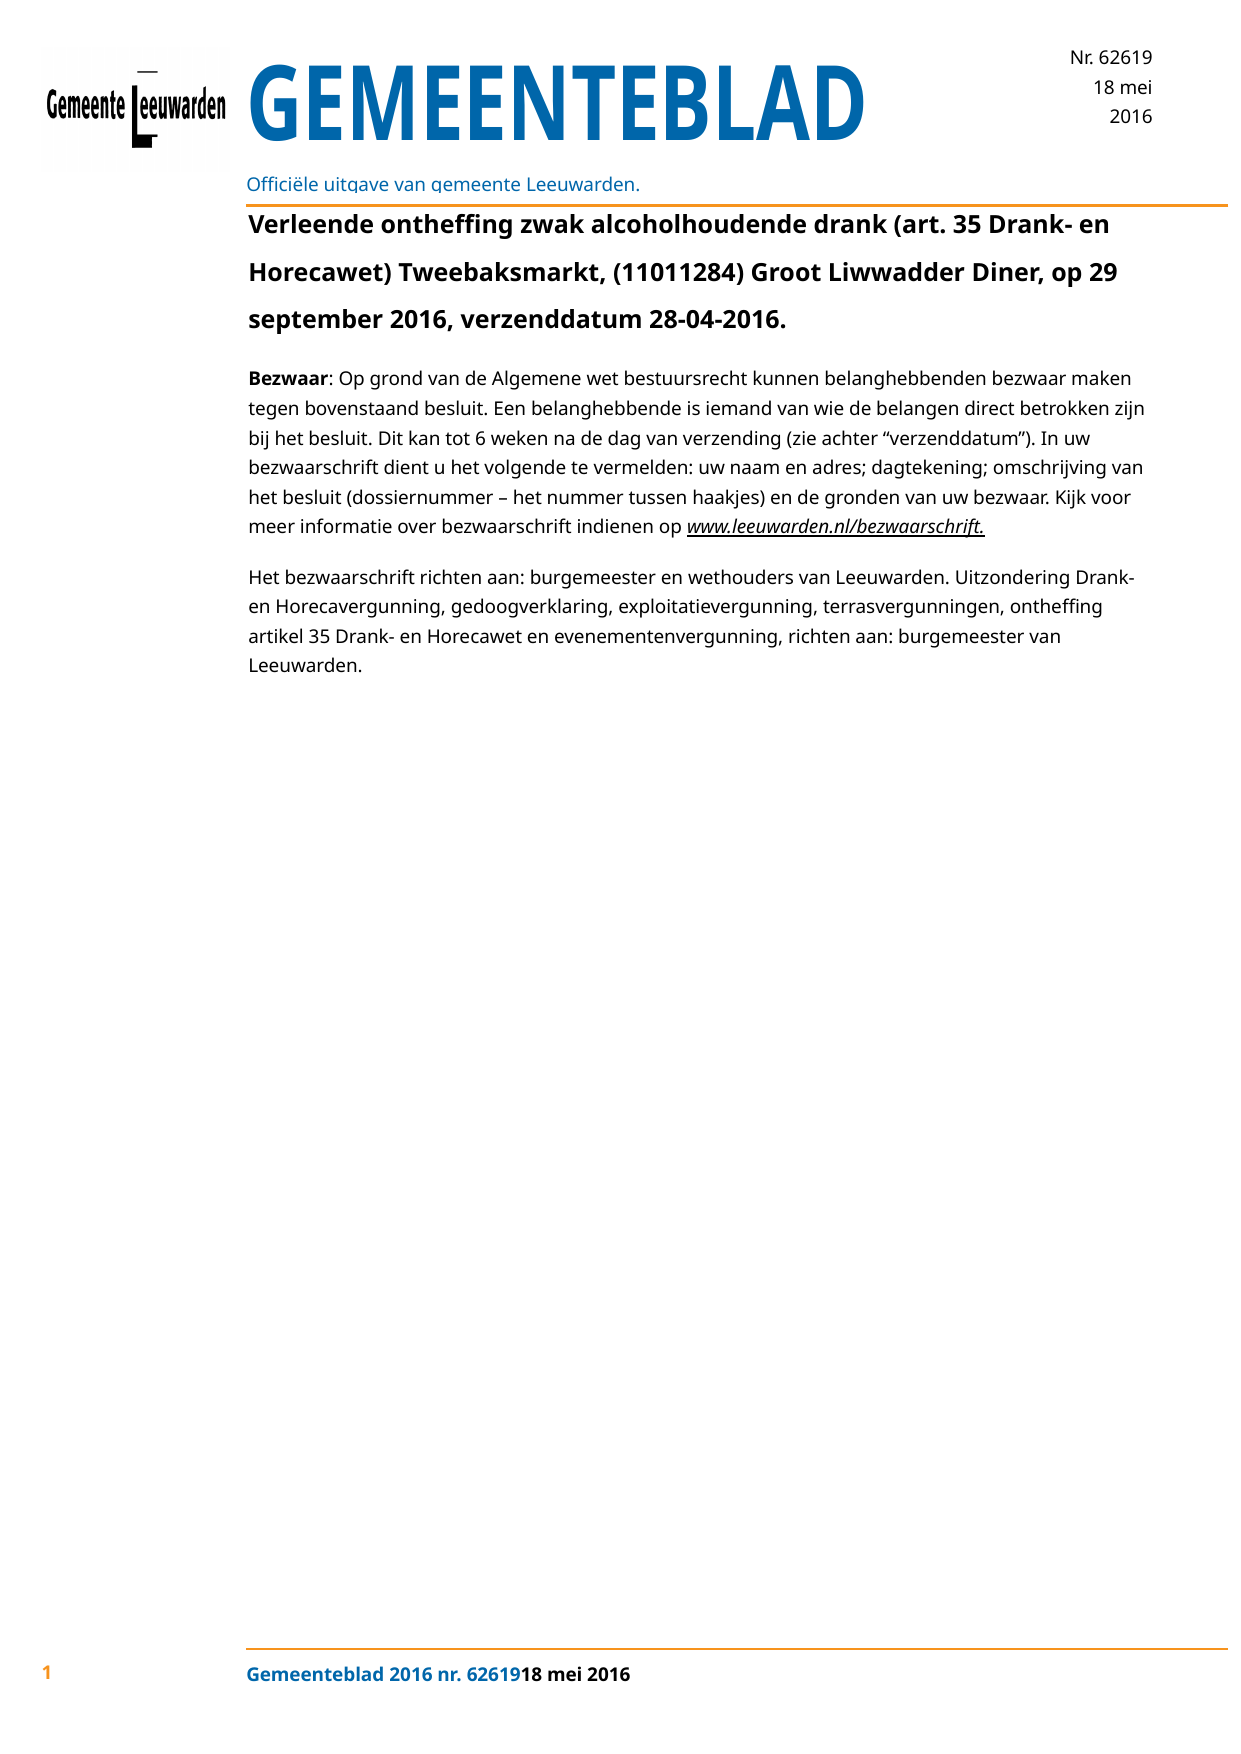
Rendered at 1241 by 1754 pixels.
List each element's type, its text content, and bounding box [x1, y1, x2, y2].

picture [41, 47, 231, 172]
text Bezwaar: Op grond van de Algemene wet bestuursrecht kunnen belanghebbenden bezwaar maken tegen bovenstaand besluit. Een belanghebbende is iemand van wie de belangen direct betrokken zijn bij het besluit. Dit kan tot 6 weken na de dag van verzending (zie achter “verzenddatum”). In uw bezwaarschrift dient u het volgende te vermelden: uw naam en adres; dagtekening; omschrijving van het besluit (dossiernummer – het nummer tussen haakjes) en de gronden van uw bezwaar. Kijk voor meer informatie over bezwaarschrift indienen op www.leeuwarden.nl/bezwaarschrift. [248, 366, 1152, 539]
text Verleende ontheffing zwak alcoholhoudende drank (art. 35 Drank- en Horecawet) Tweebaksmarkt, (11011284) Groot Liwwadder Diner, op 29 september 2016, verzenddatum 28-04-2016. [248, 207, 1152, 336]
text Het bezwaarschrift richten aan: burgemeester en wethouders van Leeuwarden. Uitzondering Drank- en Horecavergunning, gedoogverklaring, exploitatievergunning, terrasvergunningen, ontheffing artikel 35 Drank- en Horecawet en evenementenvergunning, richten aan: burgemeester van Leeuwarden. [248, 564, 1152, 678]
